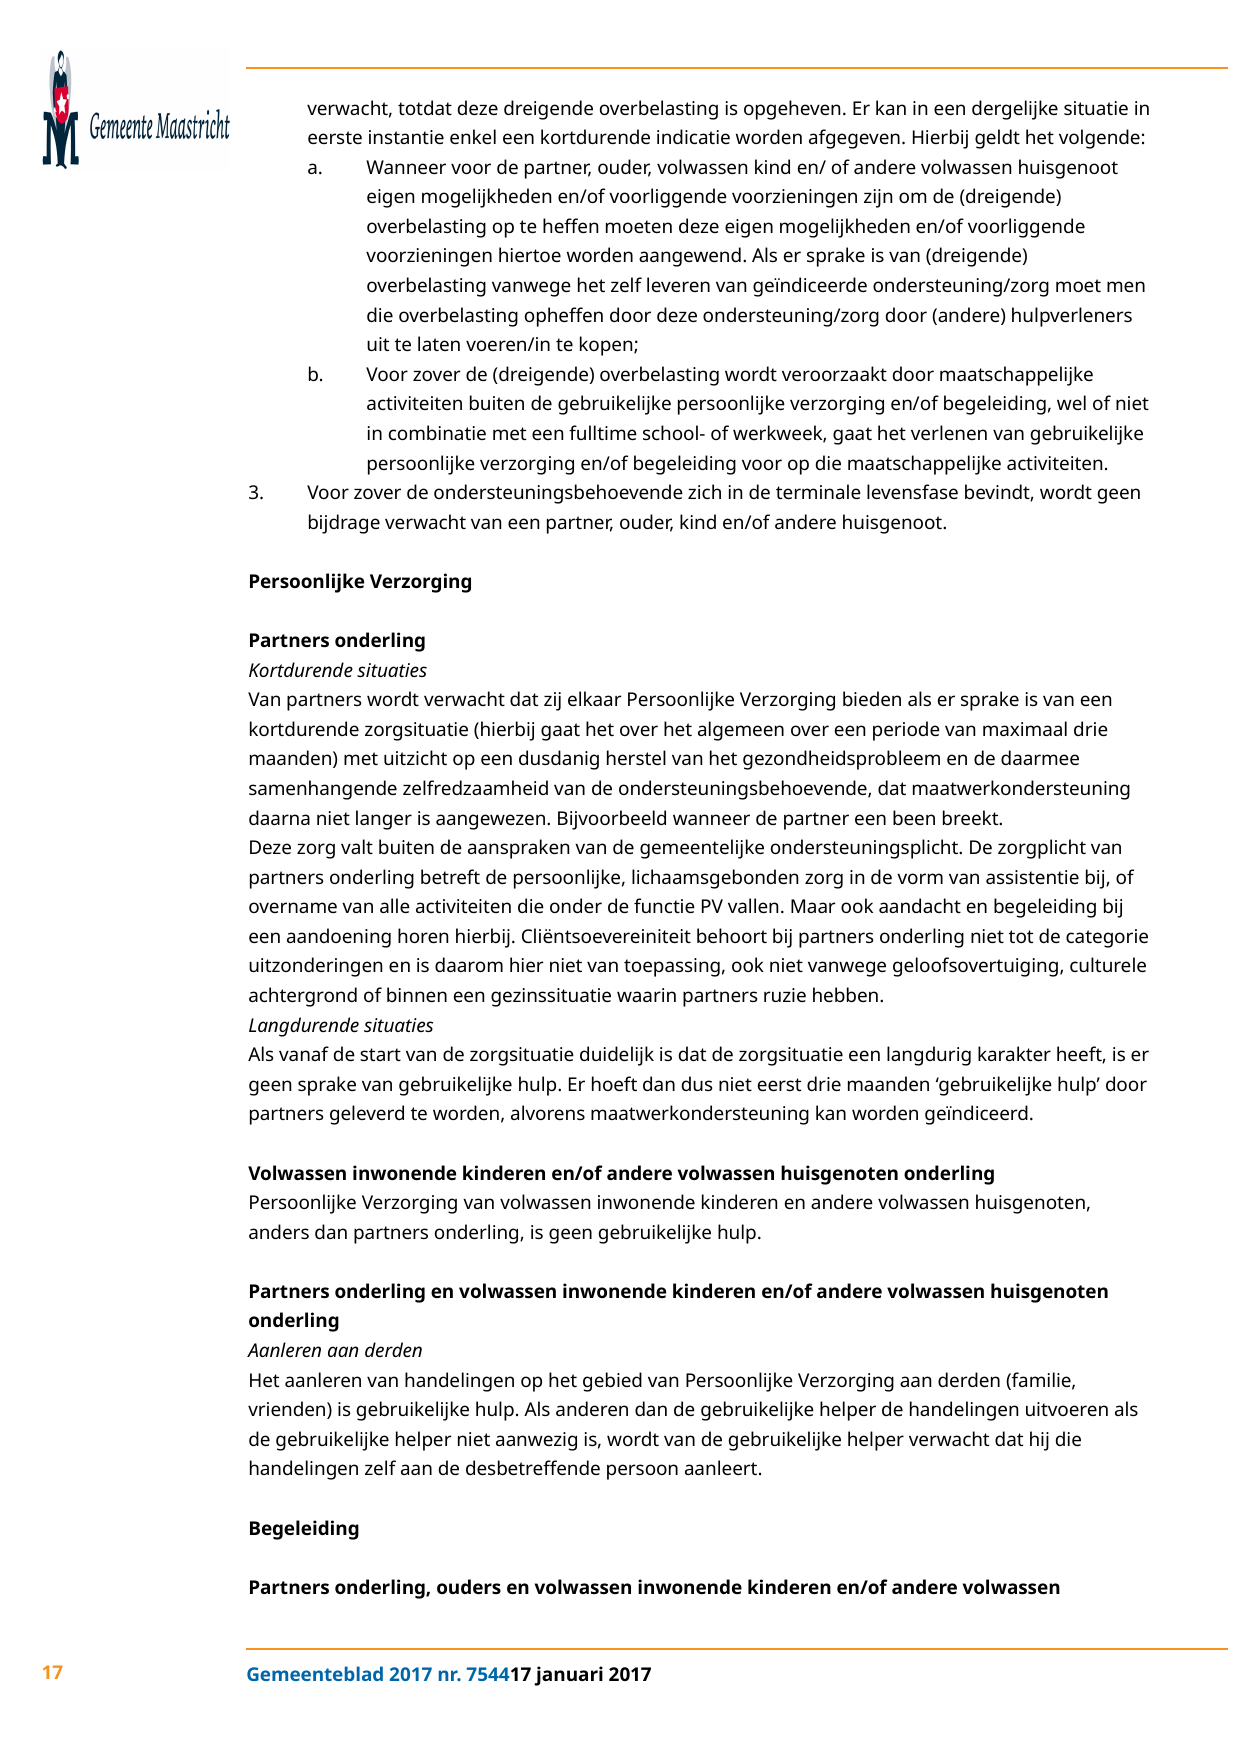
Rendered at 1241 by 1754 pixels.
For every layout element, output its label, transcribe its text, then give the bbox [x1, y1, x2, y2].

text Partners onderling [248, 627, 1152, 653]
list Voor zover de (dreigende) overbelasting wordt veroorzaakt door maatschappelijke activiteiten buiten de gebruikelijke persoonlijke verzorging en/of begeleiding, wel of niet in combinatie met een fulltime school- of werkweek, gaat het verlenen van gebruikelijke persoonlijke verzorging en/of begeleiding voor op die maatschappelijke activiteiten. [307, 361, 1152, 476]
text Als vanaf de start van de zorgsituatie duidelijk is dat de zorgsituatie een langdurig karakter heeft, is er geen sprake van gebruikelijke hulp. Er hoeft dan dus niet eerst drie maanden ‘gebruikelijke hulp’ door partners geleverd te worden, alvorens maatwerkondersteuning kan worden geïndiceerd. [248, 1041, 1152, 1126]
picture [41, 47, 231, 172]
list Voor zover de ondersteuningsbehoevende zich in de terminale levensfase bevindt, wordt geen bijdrage verwacht van een partner, ouder, kind en/of andere huisgenoot. [248, 479, 1152, 535]
text Aanleren aan derden [248, 1337, 1152, 1363]
text Langdurende situaties [248, 1012, 1152, 1038]
text Deze zorg valt buiten de aanspraken van de gemeentelijke ondersteuningsplicht. De zorgplicht van partners onderling betreft de persoonlijke, lichaamsgebonden zorg in de vorm van assistentie bij, of overname van alle activiteiten die onder de functie PV vallen. Maar ook aandacht en begeleiding bij een aandoening horen hierbij. Cliëntsoevereiniteit behoort bij partners onderling niet tot de categorie uitzonderingen en is daarom hier niet van toepassing, ook niet vanwege geloofsovertuiging, culturele achtergrond of binnen een gezinssituatie waarin partners ruzie hebben. [248, 834, 1152, 1008]
text Partners onderling en volwassen inwonende kinderen en/of andere volwassen huisgenoten onderling [248, 1278, 1152, 1333]
text Begeleiding [248, 1515, 1152, 1541]
text Kortdurende situaties [248, 657, 1152, 683]
text Het aanleren van handelingen op het gebied van Persoonlijke Verzorging aan derden (familie, vrienden) is gebruikelijke hulp. Als anderen dan de gebruikelijke helper de handelingen uitvoeren als de gebruikelijke helper niet aanwezig is, wordt van de gebruikelijke helper verwacht dat hij die handelingen zelf aan de desbetreffende persoon aanleert. [248, 1367, 1152, 1481]
text Volwassen inwonende kinderen en/of andere volwassen huisgenoten onderling [248, 1160, 1152, 1186]
text Persoonlijke Verzorging van volwassen inwonende kinderen en andere volwassen huisgenoten, anders dan partners onderling, is geen gebruikelijke hulp. [248, 1189, 1152, 1245]
list Wanneer voor de partner, ouder, volwassen kind en/ of andere volwassen huisgenoot eigen mogelijkheden en/of voorliggende voorzieningen zijn om de (dreigende) overbelasting op te heffen moeten deze eigen mogelijkheden en/of voorliggende voorzieningen hiertoe worden aangewend. Als er sprake is van (dreigende) overbelasting vanwege het zelf leveren van geïndiceerde ondersteuning/zorg moet men die overbelasting opheffen door deze ondersteuning/zorg door (andere) hulpverleners uit te laten voeren/in te kopen; [307, 154, 1152, 357]
text Persoonlijke Verzorging [248, 568, 1152, 594]
text Partners onderling, ouders en volwassen inwonende kinderen en/of andere volwassen [248, 1574, 1152, 1600]
list verwacht, totdat deze dreigende overbelasting is opgeheven. Er kan in een dergelijke situatie in eerste instantie enkel een kortdurende indicatie worden afgegeven. Hierbij geldt het volgende: [248, 95, 1152, 150]
text Van partners wordt verwacht dat zij elkaar Persoonlijke Verzorging bieden als er sprake is van een kortdurende zorgsituatie (hierbij gaat het over het algemeen over een periode van maximaal drie maanden) met uitzicht op een dusdanig herstel van het gezondheidsprobleem en de daarmee samenhangende zelfredzaamheid van de ondersteuningsbehoevende, dat maatwerkondersteuning daarna niet langer is aangewezen. Bijvoorbeeld wanneer de partner een been breekt. [248, 686, 1152, 831]
